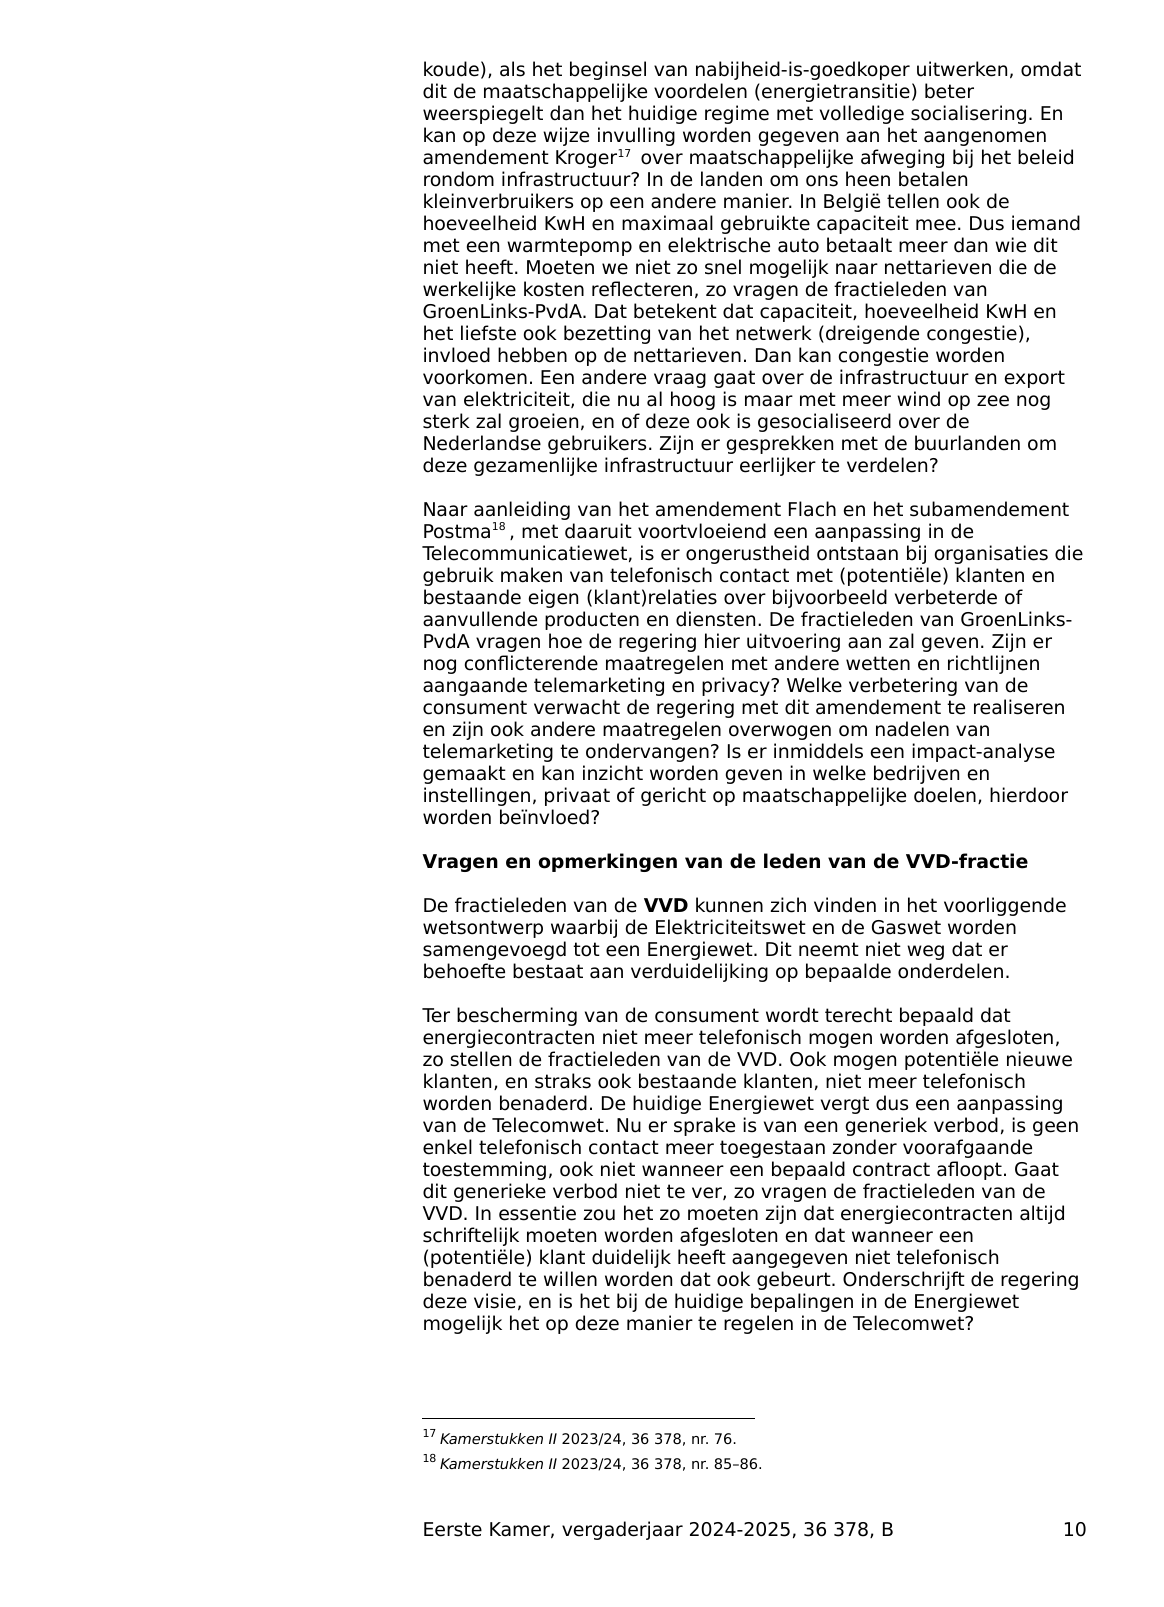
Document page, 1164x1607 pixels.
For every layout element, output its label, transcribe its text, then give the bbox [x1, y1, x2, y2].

text Naar aanleiding van het amendement Flach en het subamendement Postma, met daaruit voortvloeiend een aanpassing in de Telecommunicatiewet, is er ongerustheid ontstaan bij organisaties die gebruik maken van telefonisch contact met (potentiële) klanten en bestaande eigen (klant)relaties over bijvoorbeeld verbeterde of aanvullende producten en diensten. De fractieleden van GroenLinks-PvdA vragen hoe de regering hier uitvoering aan zal geven. Zijn er nog conflicterende maatregelen met andere wetten en richtlijnen aangaande telemarketing en privacy? Welke verbetering van de consument verwacht de regering met dit amendement te realiseren en zijn ook andere maatregelen overwogen om nadelen van telemarketing te ondervangen? Is er inmiddels een impact-analyse gemaakt en kan inzicht worden geven in welke bedrijven en instellingen, privaat of gericht op maatschappelijke doelen, hierdoor worden beïnvloed? [422, 499, 1087, 828]
subtitle Vragen en opmerkingen van de leden van de VVD-fractie [422, 851, 1087, 873]
text Kamerstukken II 2023/24, 36 378, nr. 85–86. [422, 1452, 1087, 1474]
text Ter bescherming van de consument wordt terecht bepaald dat energiecontracten niet meer telefonisch mogen worden afgesloten, zo stellen de fractieleden van de VVD. Ook mogen potentiële nieuwe klanten, en straks ook bestaande klanten, niet meer telefonisch worden benaderd. De huidige Energiewet vergt dus een aanpassing van de Telecomwet. Nu er sprake is van een generiek verbod, is geen enkel telefonisch contact meer toegestaan zonder voorafgaande toestemming, ook niet wanneer een bepaald contract afloopt. Gaat dit generieke verbod niet te ver, zo vragen de fractieleden van de VVD. In essentie zou het zo moeten zijn dat energiecontracten altijd schriftelijk moeten worden afgesloten en dat wanneer een (potentiële) klant duidelijk heeft aangegeven niet telefonisch benaderd te willen worden dat ook gebeurt. Onderschrijft de regering deze visie, en is het bij de huidige bepalingen in de Energiewet mogelijk het op deze manier te regelen in de Telecomwet? [422, 1005, 1087, 1335]
text De fractieleden van de VVD kunnen zich vinden in het voorliggende wetsontwerp waarbij de Elektriciteitswet en de Gaswet worden samengevoegd tot een Energiewet. Dit neemt niet weg dat er behoefte bestaat aan verduidelijking op bepaalde onderdelen. [422, 895, 1087, 983]
text koude), als het beginsel van nabijheid-is-goedkoper uitwerken, omdat dit de maatschappelijke voordelen (energietransitie) beter weerspiegelt dan het huidige regime met volledige socialisering. En kan op deze wijze invulling worden gegeven aan het aangenomen amendement Kroger over maatschappelijke afweging bij het beleid rondom infrastructuur? In de landen om ons heen betalen kleinverbruikers op een andere manier. In België tellen ook de hoeveelheid KwH en maximaal gebruikte capaciteit mee. Dus iemand met een warmtepomp en elektrische auto betaalt meer dan wie dit niet heeft. Moeten we niet zo snel mogelijk naar nettarieven die de werkelijke kosten reflecteren, zo vragen de fractieleden van GroenLinks-PvdA. Dat betekent dat capaciteit, hoeveelheid KwH en het liefste ook bezetting van het netwerk (dreigende congestie), invloed hebben op de nettarieven. Dan kan congestie worden voorkomen. Een andere vraag gaat over de infrastructuur en export van elektriciteit, die nu al hoog is maar met meer wind op zee nog sterk zal groeien, en of deze ook is gesocialiseerd over de Nederlandse gebruikers. Zijn er gesprekken met de buurlanden om deze gezamenlijke infrastructuur eerlijker te verdelen? [422, 59, 1087, 477]
text Kamerstukken II 2023/24, 36 378, nr. 76. [422, 1427, 1087, 1449]
